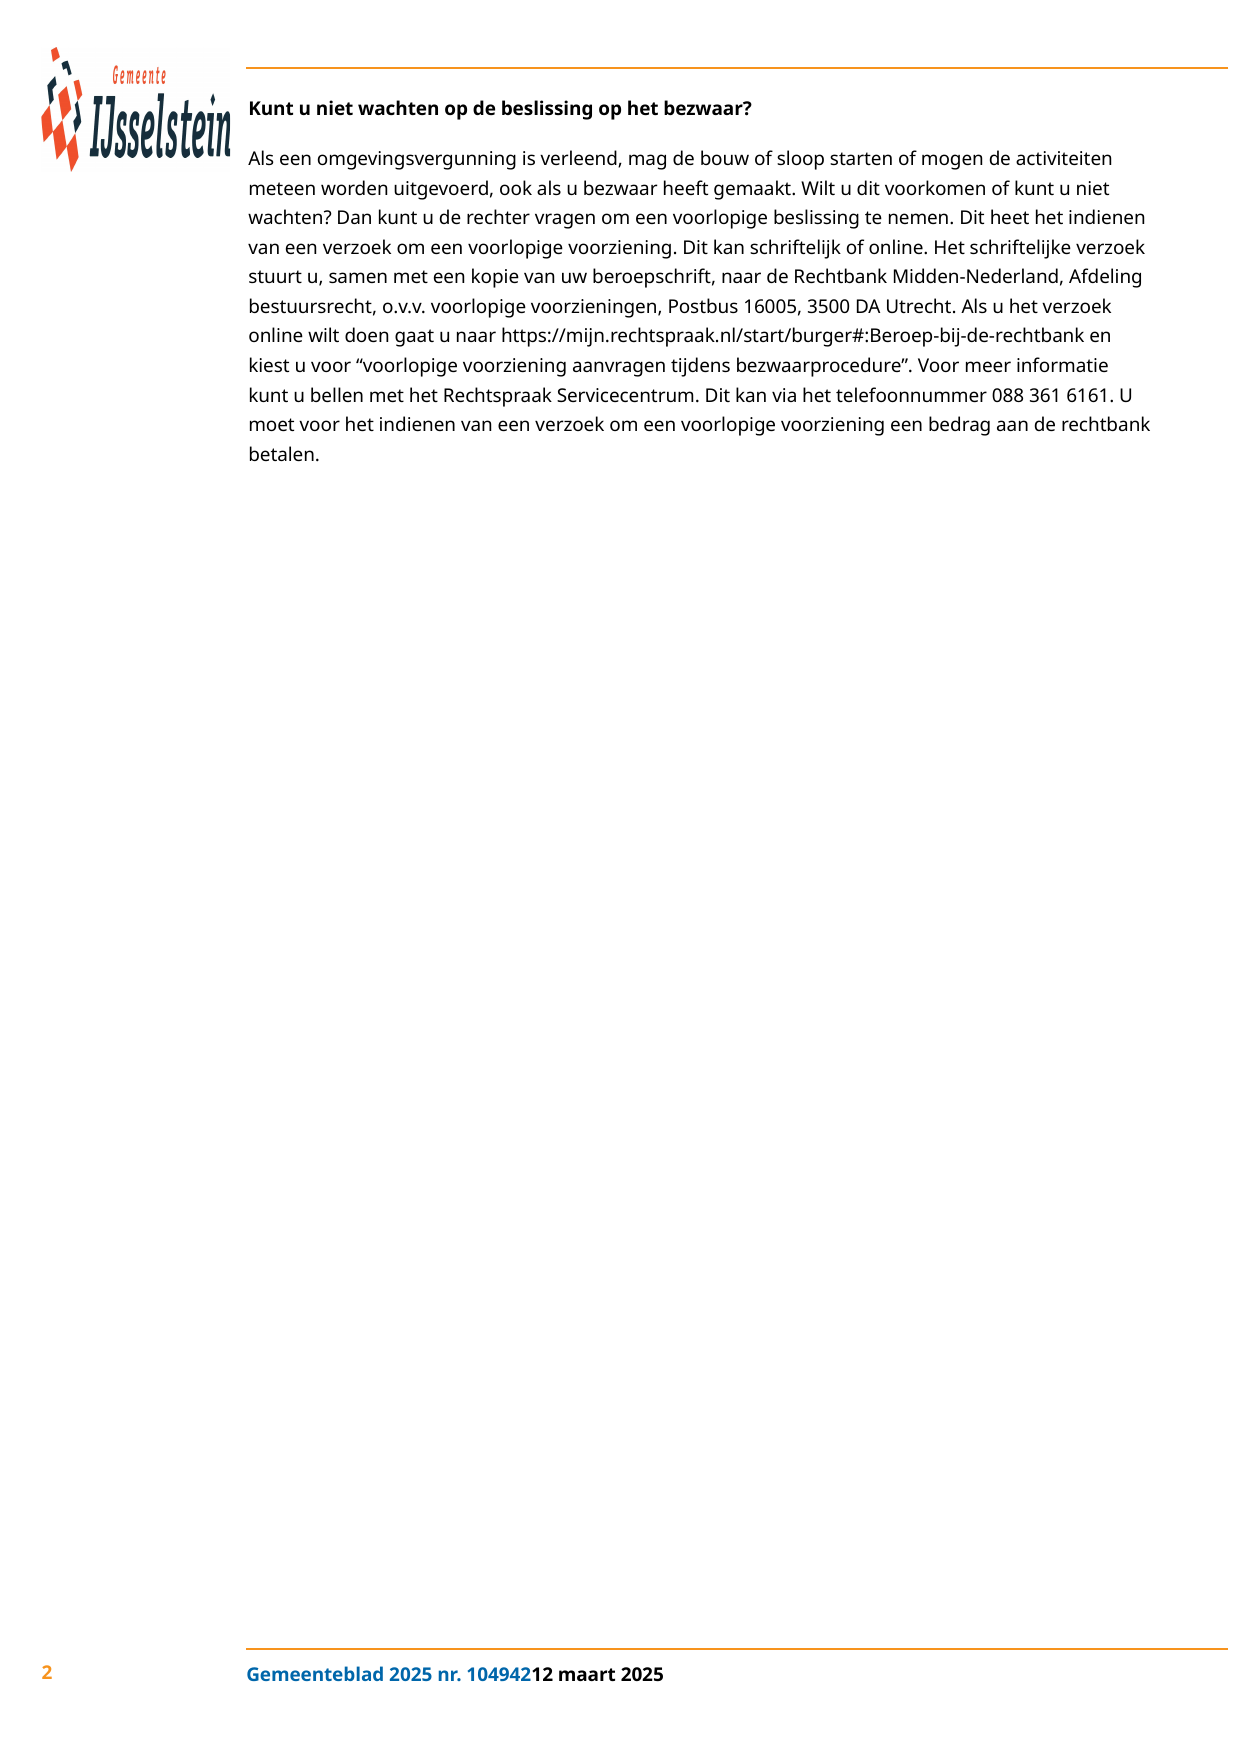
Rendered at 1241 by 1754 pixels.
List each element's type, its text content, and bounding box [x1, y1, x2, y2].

text Als een omgevingsvergunning is verleend, mag de bouw of sloop starten of mogen de activiteiten meteen worden uitgevoerd, ook als u bezwaar heeft gemaakt. Wilt u dit voorkomen of kunt u niet wachten? Dan kunt u de rechter vragen om een voorlopige beslissing te nemen. Dit heet het indienen van een verzoek om een voorlopige voorziening. Dit kan schriftelijk of online. Het schriftelijke verzoek stuurt u, samen met een kopie van uw beroepschrift, naar de Rechtbank Midden-Nederland, Afdeling bestuursrecht, o.v.v. voorlopige voorzieningen, Postbus 16005, 3500 DA Utrecht. Als u het verzoek online wilt doen gaat u naar https://mijn.rechtspraak.nl/start/burger#:Beroep-bij-de-rechtbank en kiest u voor “voorlopige voorziening aanvragen tijdens bezwaarprocedure”. Voor meer informatie kunt u bellen met het Rechtspraak Servicecentrum. Dit kan via het telefoonnummer 088 361 6161. U moet voor het indienen van een verzoek om een voorlopige voorziening een bedrag aan de rechtbank betalen. [248, 145, 1152, 467]
text Kunt u niet wachten op de beslissing op het bezwaar? [248, 95, 1152, 121]
picture [41, 47, 231, 172]
